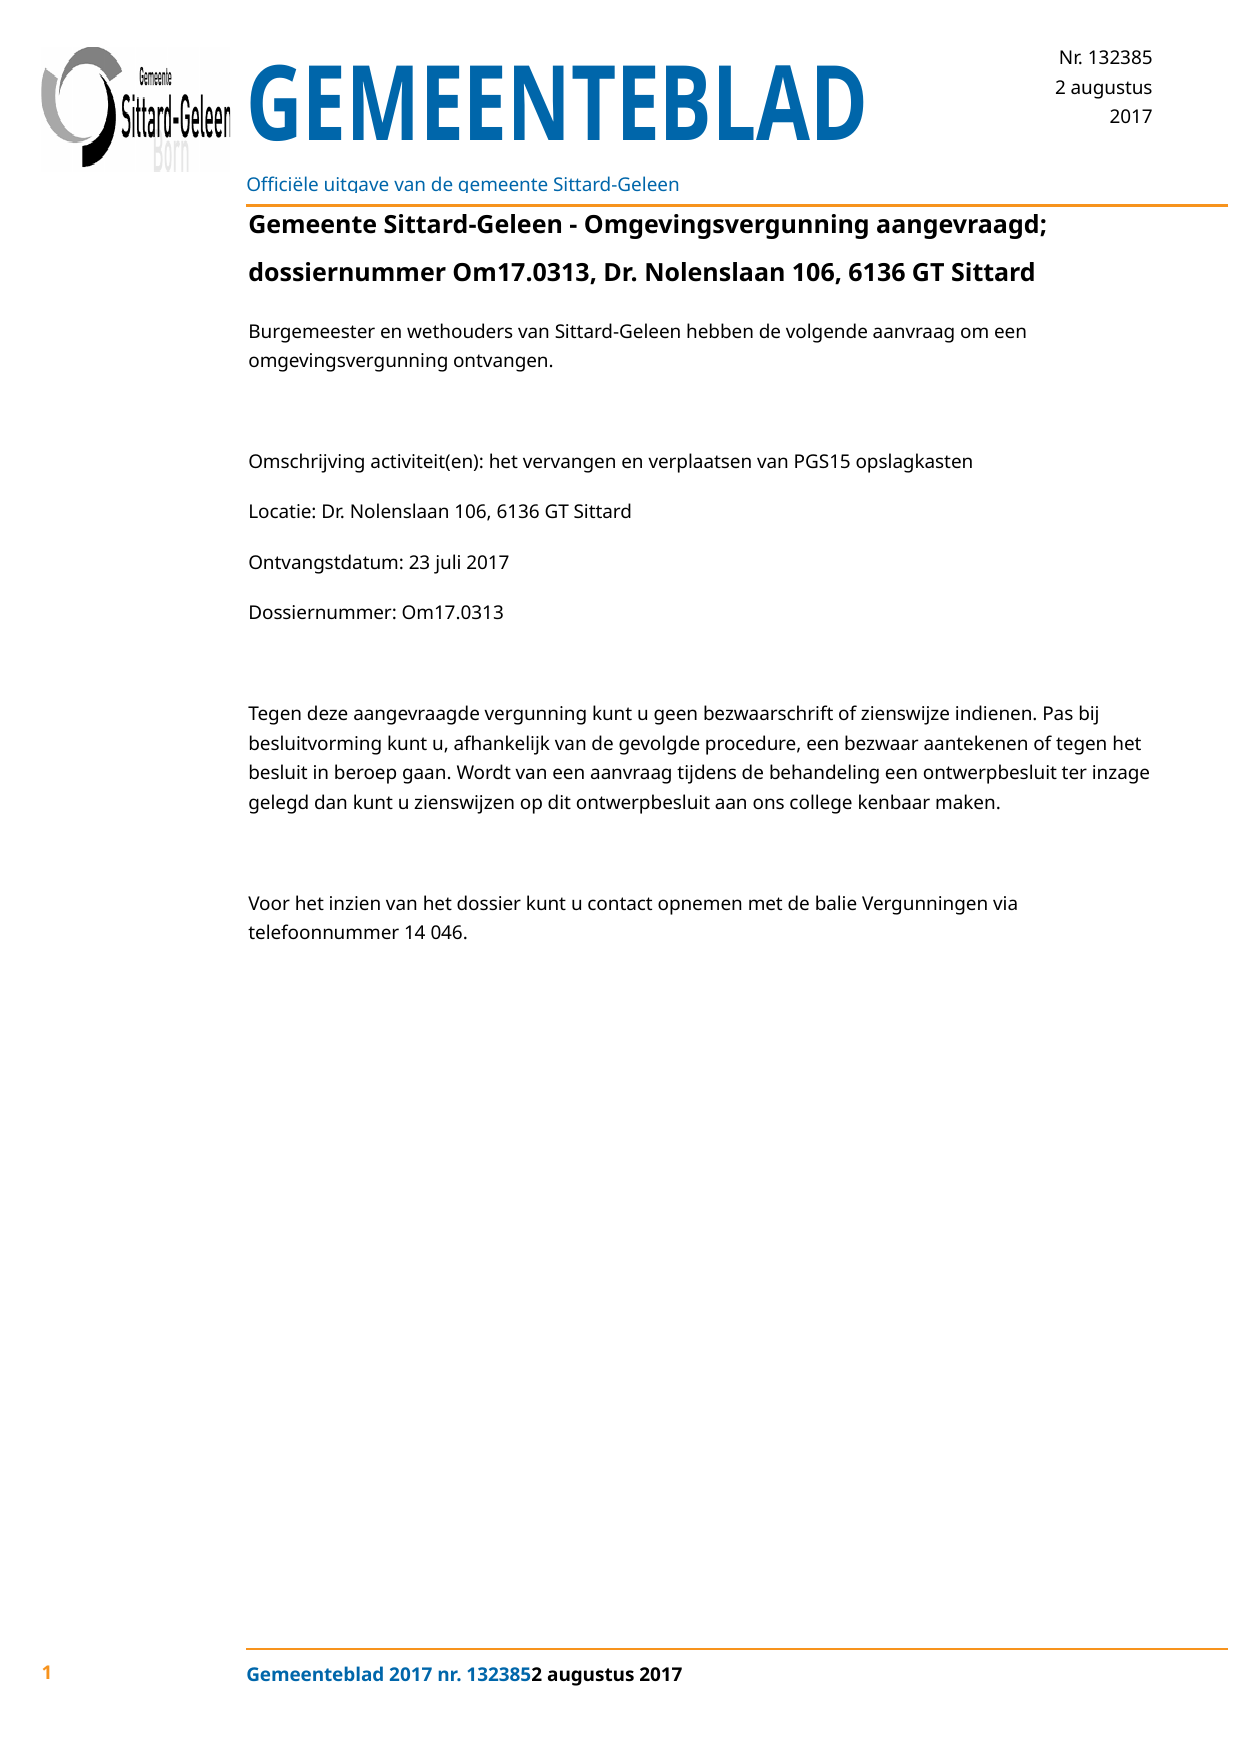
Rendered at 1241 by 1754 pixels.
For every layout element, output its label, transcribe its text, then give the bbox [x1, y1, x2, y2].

text Omschrijving activiteit(en): het vervangen en verplaatsen van PGS15 opslagkasten [248, 448, 1152, 474]
text Burgemeester en wethouders van Sittard-Geleen hebben de volgende aanvraag om een omgevingsvergunning ontvangen. [248, 318, 1152, 373]
text Gemeente Sittard-Geleen - Omgevingsvergunning aangevraagd; dossiernummer Om17.0313, Dr. Nolenslaan 106, 6136 GT Sittard [248, 207, 1152, 288]
text Dossiernummer: Om17.0313 [248, 599, 1152, 625]
text Ontvangstdatum: 23 juli 2017 [248, 549, 1152, 575]
text Tegen deze aangevraagde vergunning kunt u geen bezwaarschrift of zienswijze indienen. Pas bij besluitvorming kunt u, afhankelijk van de gevolgde procedure, een bezwaar aantekenen of tegen het besluit in beroep gaan. Wordt van een aanvraag tijdens de behandeling een ontwerpbesluit ter inzage gelegd dan kunt u zienswijzen op dit ontwerpbesluit aan ons college kenbaar maken. [248, 700, 1152, 815]
text Locatie: Dr. Nolenslaan 106, 6136 GT Sittard [248, 499, 1152, 524]
picture [41, 47, 231, 172]
text Voor het inzien van het dossier kunt u contact opnemen met de balie Vergunningen via telefoonnummer 14 046. [248, 890, 1152, 945]
